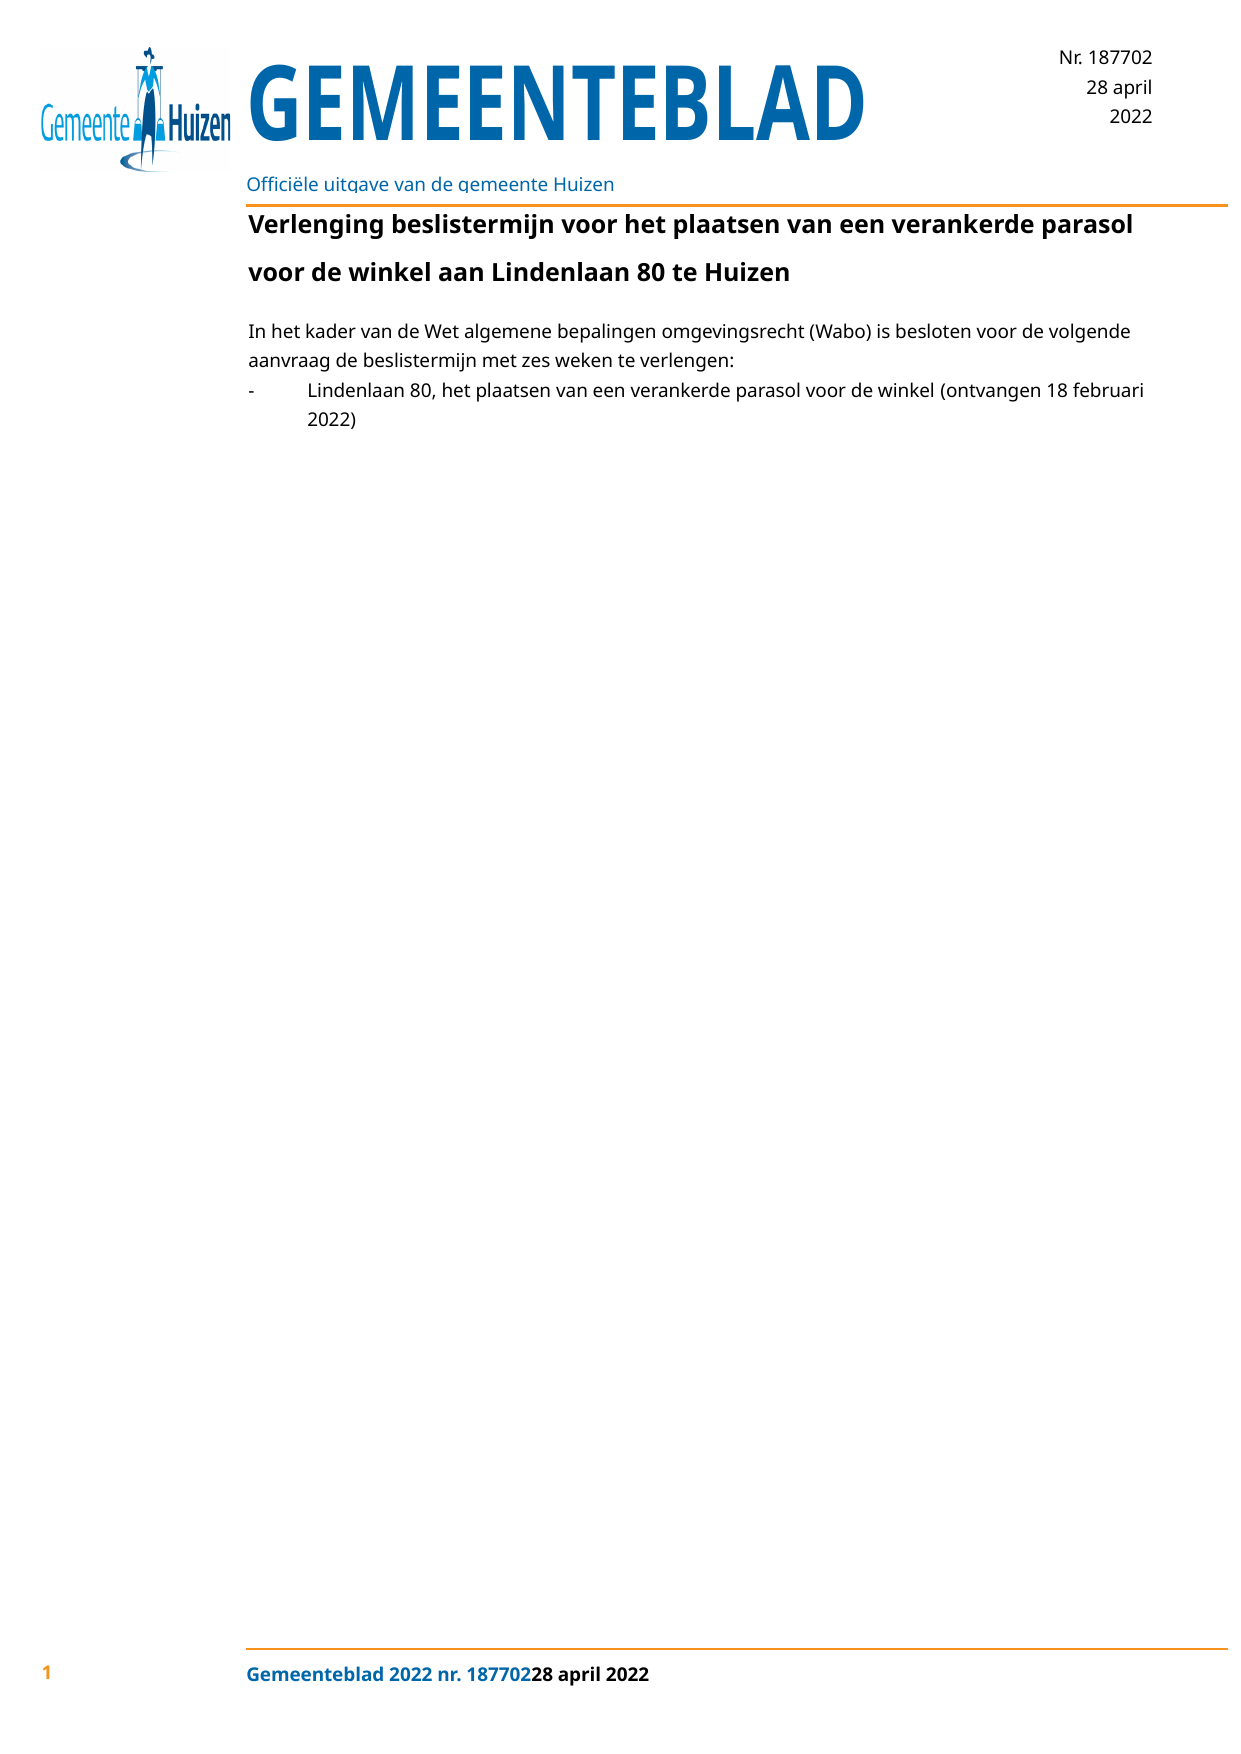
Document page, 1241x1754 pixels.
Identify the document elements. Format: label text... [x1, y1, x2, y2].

text In het kader van de Wet algemene bepalingen omgevingsrecht (Wabo) is besloten voor de volgende aanvraag de beslistermijn met zes weken te verlengen: [248, 318, 1152, 373]
picture [41, 47, 231, 172]
list Lindenlaan 80, het plaatsen van een verankerde parasol voor de winkel (ontvangen 18 februari 2022) [248, 377, 1152, 432]
text Verlenging beslistermijn voor het plaatsen van een verankerde parasol voor de winkel aan Lindenlaan 80 te Huizen [248, 207, 1152, 288]
